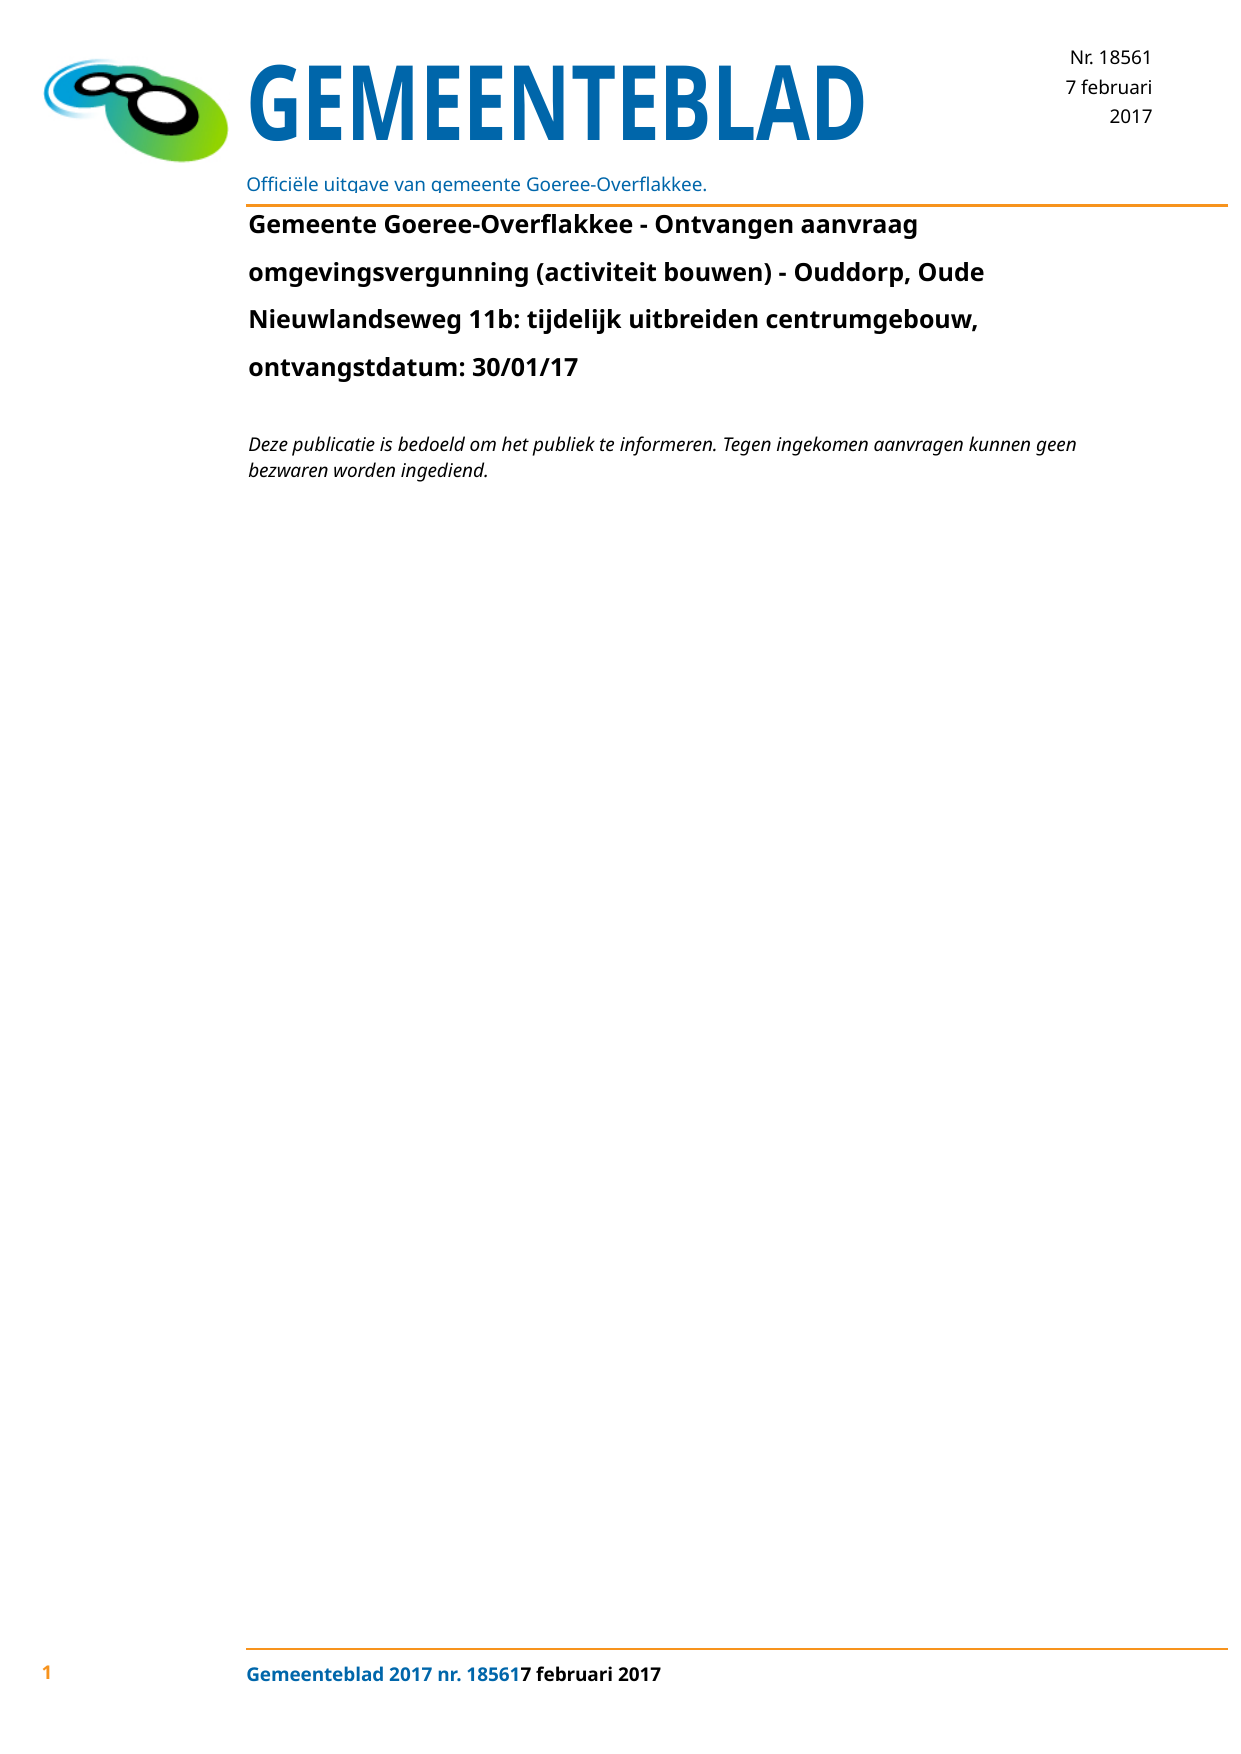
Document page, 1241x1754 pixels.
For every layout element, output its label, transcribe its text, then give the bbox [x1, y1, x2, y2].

picture [41, 47, 231, 172]
text Deze publicatie is bedoeld om het publiek te informeren. Tegen ingekomen aanvragen kunnen geen bezwaren worden ingediend. [248, 431, 1152, 483]
text Gemeente Goeree-Overflakkee - Ontvangen aanvraag omgevingsvergunning (activiteit bouwen) - Ouddorp, Oude Nieuwlandseweg 11b: tijdelijk uitbreiden centrumgebouw, ontvangstdatum: 30/01/17 [248, 207, 1152, 384]
